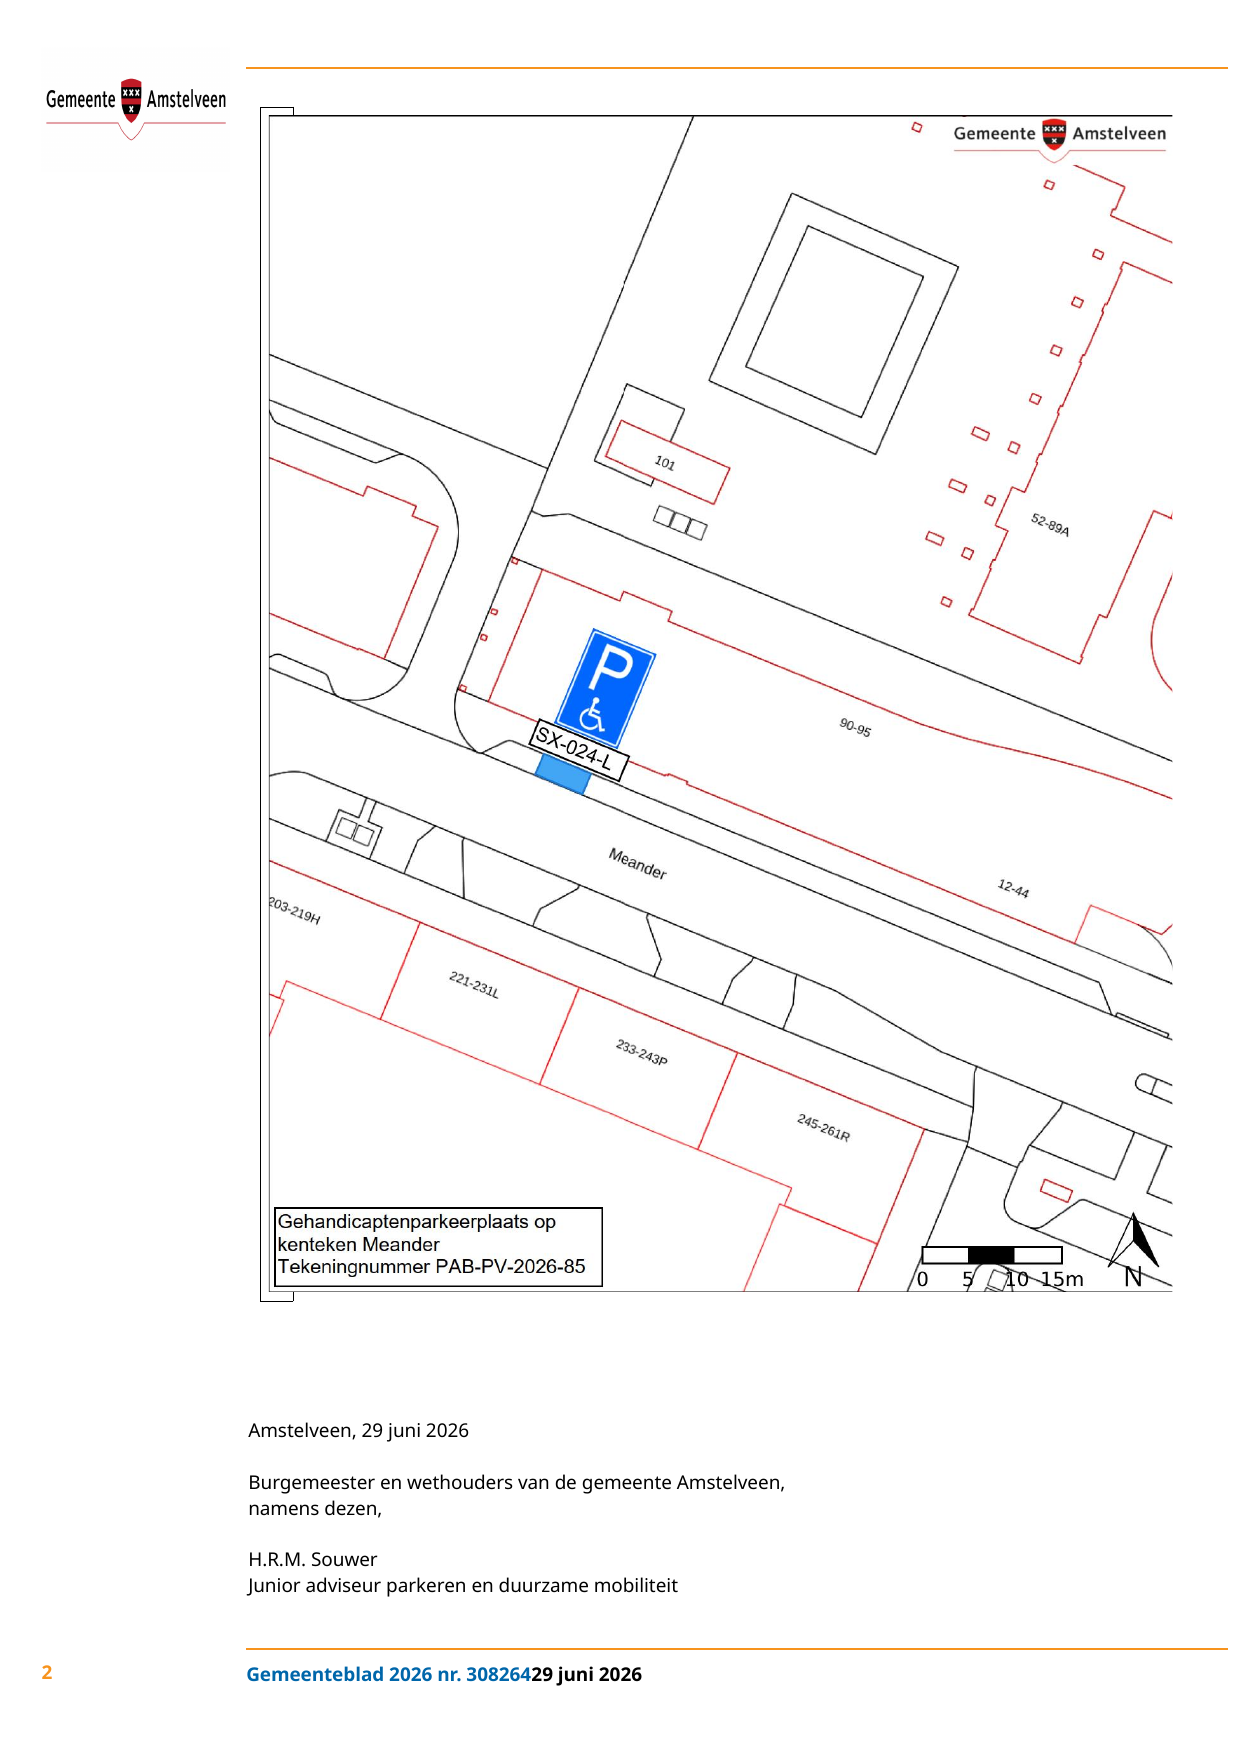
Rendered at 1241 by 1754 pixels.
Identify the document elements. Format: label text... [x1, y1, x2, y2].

text Amstelveen, 29 juni 2026 [248, 1418, 1152, 1443]
picture [41, 47, 231, 172]
text Burgemeester en wethouders van de gemeente Amstelveen, [248, 1469, 1152, 1495]
picture [268, 115, 1173, 1292]
text H.R.M. Souwer [248, 1546, 1152, 1572]
text Junior adviseur parkeren en duurzame mobiliteit [248, 1572, 1152, 1598]
text namens dezen, [248, 1495, 1152, 1521]
